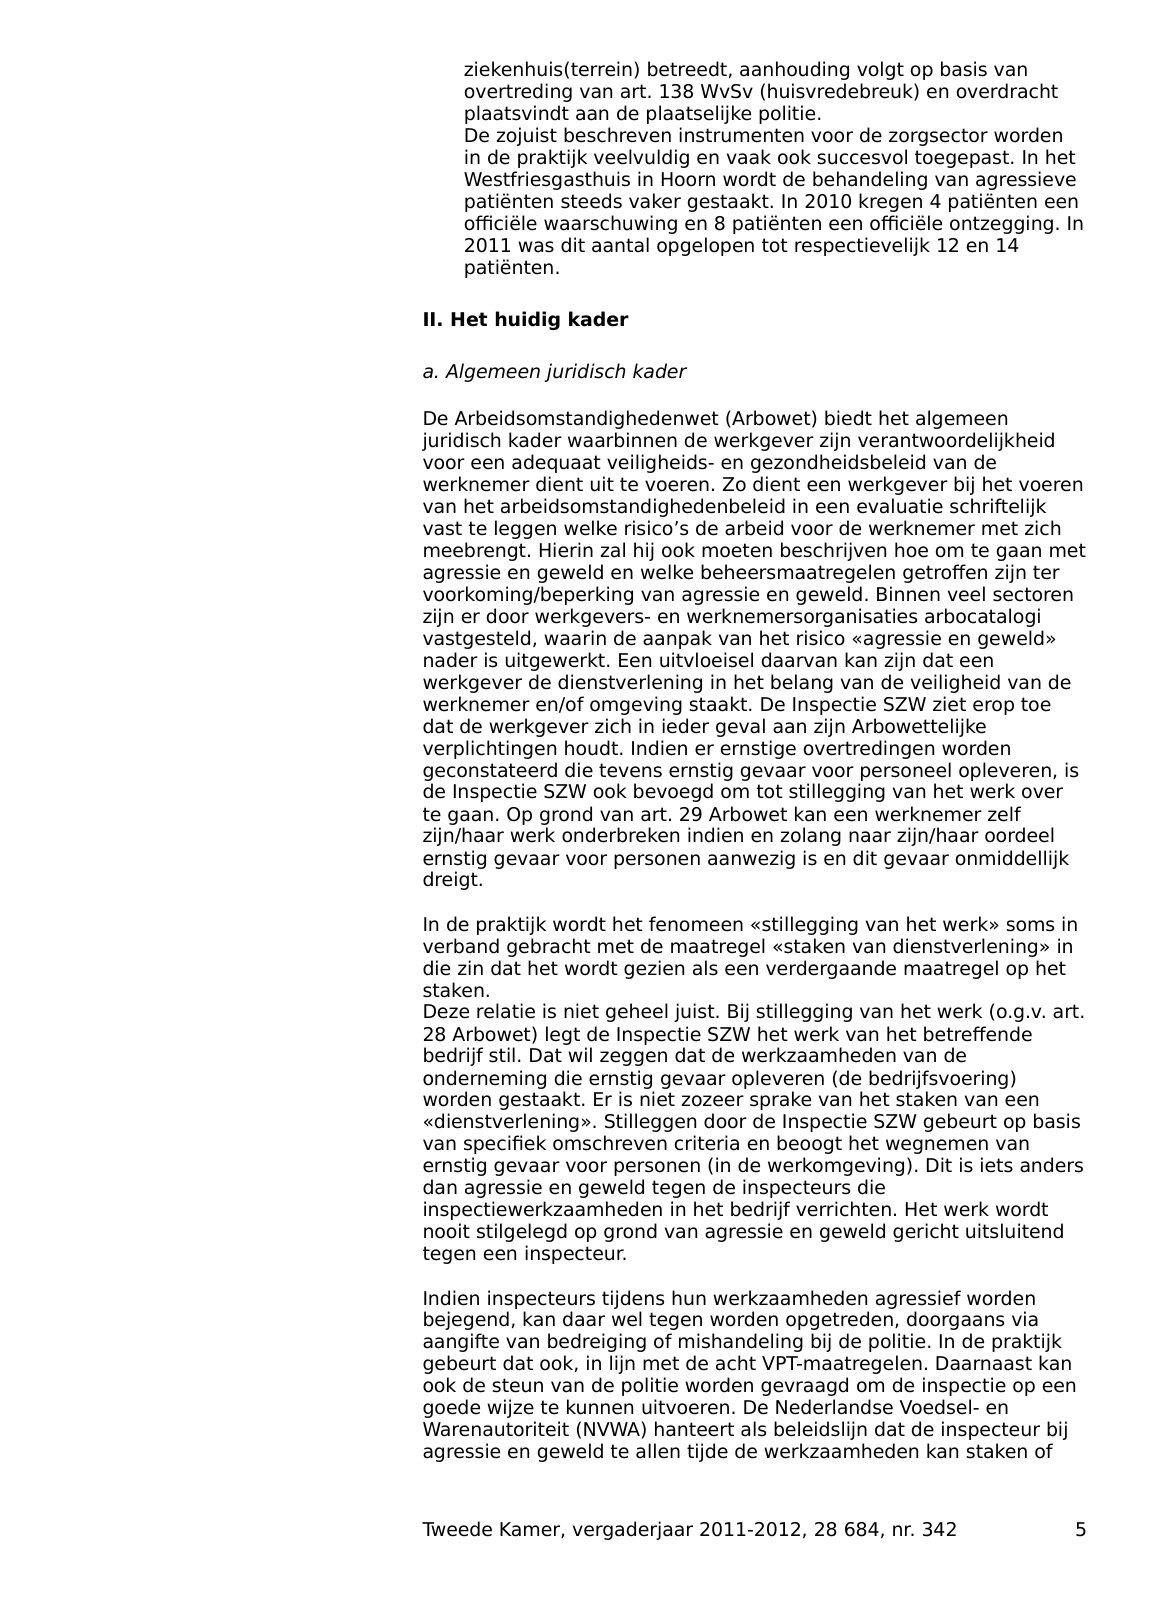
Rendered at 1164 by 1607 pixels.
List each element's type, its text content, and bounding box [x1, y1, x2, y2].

text ziekenhuis(terrein) betreedt, aanhouding volgt op basis van overtreding van art. 138 WvSv (huisvredebreuk) en overdracht plaatsvindt aan de plaatselijke politie. [464, 59, 1087, 125]
text De Arbeidsomstandighedenwet (Arbowet) biedt het algemeen juridisch kader waarbinnen de werkgever zijn verantwoordelijkheid voor een adequaat veiligheids- en gezondheidsbeleid van de werknemer dient uit te voeren. Zo dient een werkgever bij het voeren van het arbeidsomstandighedenbeleid in een evaluatie schriftelijk vast te leggen welke risico’s de arbeid voor de werknemer met zich meebrengt. Hierin zal hij ook moeten beschrijven hoe om te gaan met agressie en geweld en welke beheersmaatregelen getroffen zijn ter voorkoming/beperking van agressie en geweld. Binnen veel sectoren zijn er door werkgevers- en werknemersorganisaties arbocatalogi vastgesteld, waarin de aanpak van het risico «agressie en geweld» nader is uitgewerkt. Een uitvloeisel daarvan kan zijn dat een werkgever de dienstverlening in het belang van de veiligheid van de werknemer en/of omgeving staakt. De Inspectie SZW ziet erop toe dat de werkgever zich in ieder geval aan zijn Arbowettelijke verplichtingen houdt. Indien er ernstige overtredingen worden geconstateerd die tevens ernstig gevaar voor personeel opleveren, is de Inspectie SZW ook bevoegd om tot stillegging van het werk over te gaan. Op grond van art. 29 Arbowet kan een werknemer zelf zijn/haar werk onderbreken indien en zolang naar zijn/haar oordeel ernstig gevaar voor personen aanwezig is en dit gevaar onmiddellijk dreigt. [422, 408, 1087, 891]
subtitle a. Algemeen juridisch kader [422, 361, 1087, 383]
text Indien inspecteurs tijdens hun werkzaamheden agressief worden bejegend, kan daar wel tegen worden opgetreden, doorgaans via aangifte van bedreiging of mishandeling bij de politie. In de praktijk gebeurt dat ook, in lijn met de acht VPT-maatregelen. Daarnaast kan ook de steun van de politie worden gevraagd om de inspectie op een goede wijze te kunnen uitvoeren. De Nederlandse Voedsel- en Warenautoriteit (NVWA) hanteert als beleidslijn dat de inspecteur bij agressie en geweld te allen tijde de werkzaamheden kan staken of [422, 1287, 1087, 1463]
text Deze relatie is niet geheel juist. Bij stillegging van het werk (o.g.v. art. 28 Arbowet) legt de Inspectie SZW het werk van het betreffende bedrijf stil. Dat wil zeggen dat de werkzaamheden van de onderneming die ernstig gevaar opleveren (de bedrijfsvoering) worden gestaakt. Er is niet zozeer sprake van het staken van een «dienstverlening». Stilleggen door de Inspectie SZW gebeurt op basis van specifiek omschreven criteria en beoogt het wegnemen van ernstig gevaar voor personen (in de werkomgeving). Dit is iets anders dan agressie en geweld tegen de inspecteurs die inspectiewerkzaamheden in het bedrijf verrichten. Het werk wordt nooit stilgelegd op grond van agressie en geweld gericht uitsluitend tegen een inspecteur. [422, 1001, 1087, 1265]
text In de praktijk wordt het fenomeen «stillegging van het werk» soms in verband gebracht met de maatregel «staken van dienstverlening» in die zin dat het wordt gezien als een verdergaande maatregel op het staken. [422, 913, 1087, 1001]
text De zojuist beschreven instrumenten voor de zorgsector worden in de praktijk veelvuldig en vaak ook succesvol toegepast. In het Westfriesgasthuis in Hoorn wordt de behandeling van agressieve patiënten steeds vaker gestaakt. In 2010 kregen 4 patiënten een officiële waarschuwing en 8 patiënten een officiële ontzegging. In 2011 was dit aantal opgelopen tot respectievelijk 12 en 14 patiënten. [464, 125, 1087, 279]
subtitle II. Het huidig kader [422, 309, 1087, 331]
